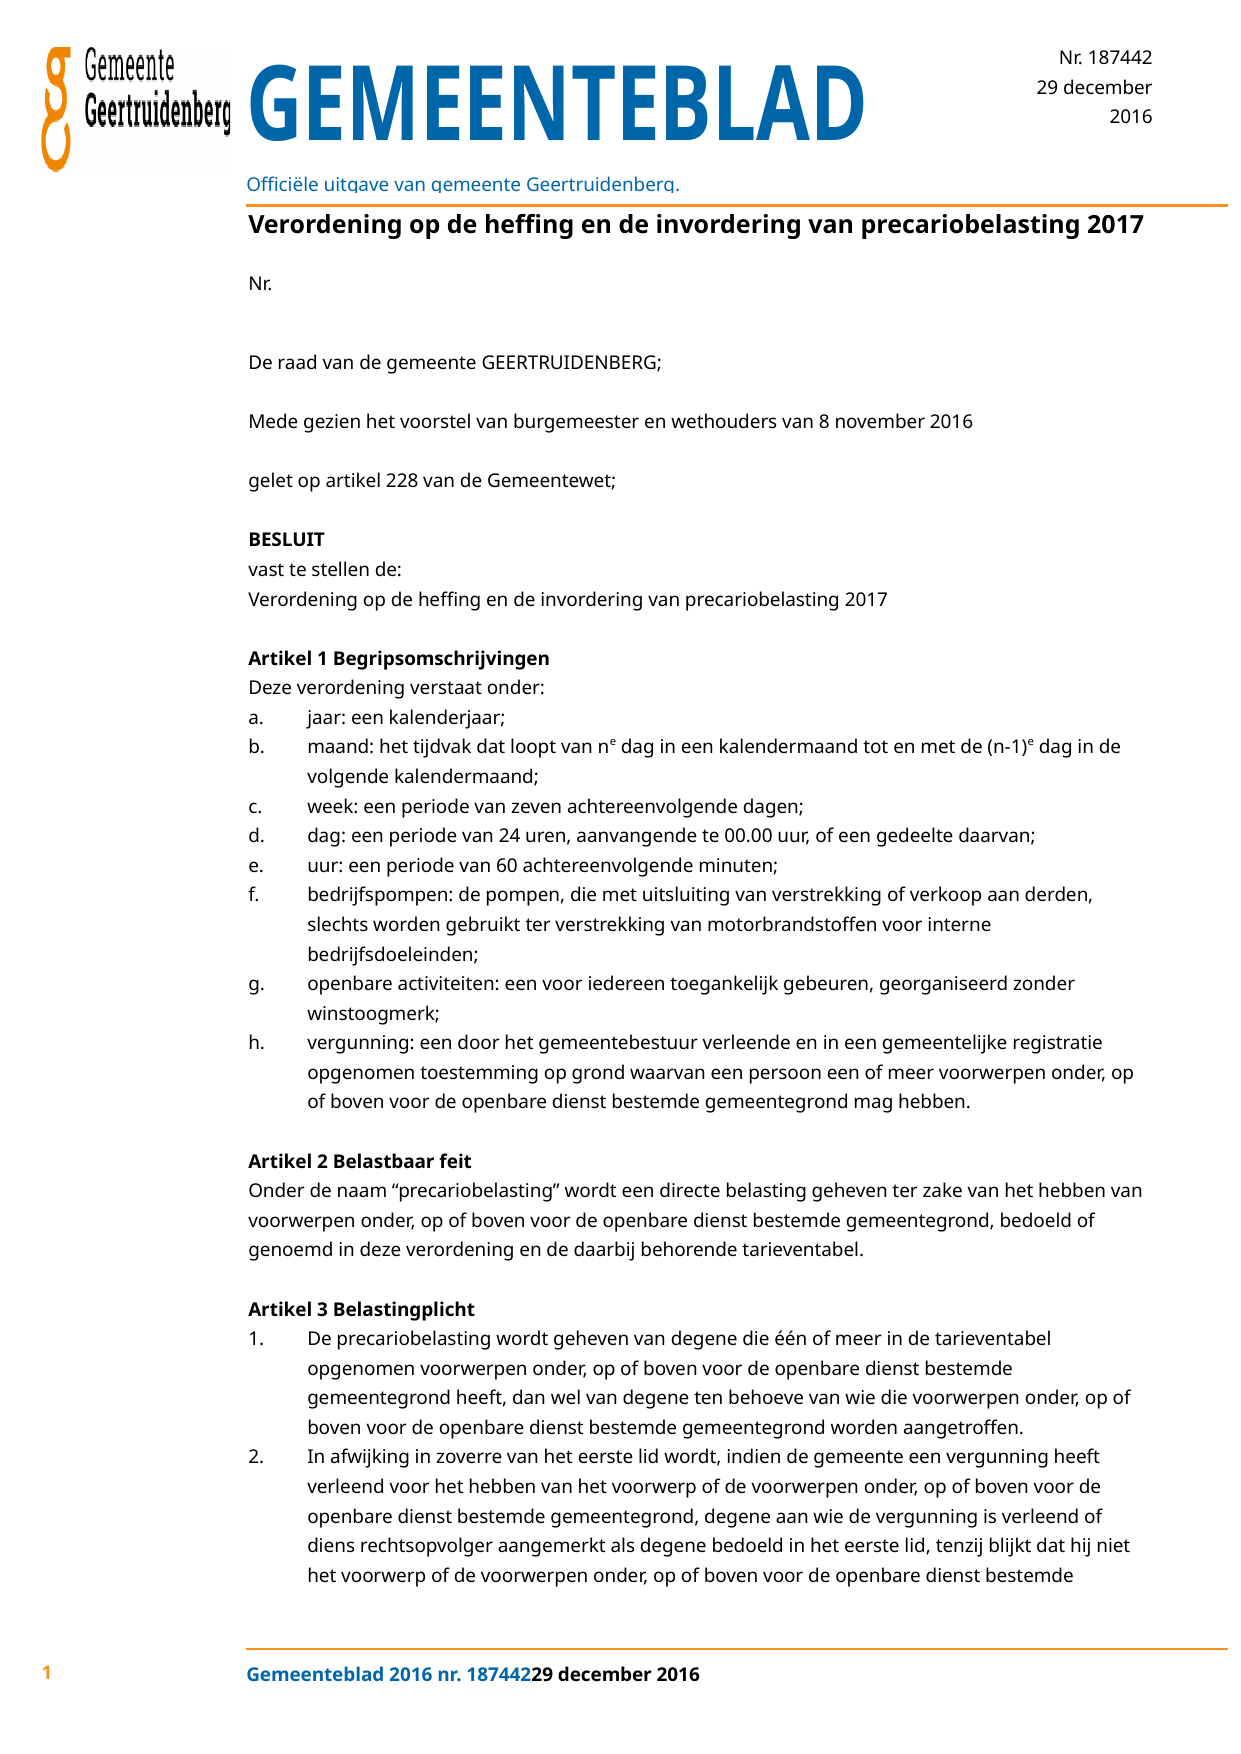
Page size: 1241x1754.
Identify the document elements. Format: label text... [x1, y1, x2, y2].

list dag: een periode van 24 uren, aanvangende te 00.00 uur, of een gedeelte daarvan; [248, 822, 1152, 848]
list week: een periode van zeven achtereenvolgende dagen; [248, 793, 1152, 819]
list In afwijking in zoverre van het eerste lid wordt, indien de gemeente een vergunning heeft verleend voor het hebben van het voorwerp of de voorwerpen onder, op of boven voor de openbare dienst bestemde gemeentegrond, degene aan wie de vergunning is verleend of diens rechtsopvolger aangemerkt als degene bedoeld in het eerste lid, tenzij blijkt dat hij niet het voorwerp of de voorwerpen onder, op of boven voor de openbare dienst bestemde [248, 1444, 1152, 1588]
text vast te stellen de: [248, 556, 1152, 582]
text Verordening op de heffing en de invordering van precariobelasting 2017 [248, 586, 1152, 612]
text Nr. [248, 270, 1152, 296]
text BESLUIT [248, 527, 1152, 552]
picture [41, 47, 231, 172]
text Deze verordening verstaat onder: [248, 674, 1152, 700]
list maand: het tijdvak dat loopt van ne dag in een kalendermaand tot en met de (n-1)e dag in de volgende kalendermaand; [248, 734, 1152, 789]
list bedrijfspompen: de pompen, die met uitsluiting van verstrekking of verkoop aan derden, slechts worden gebruikt ter verstrekking van motorbrandstoffen voor interne bedrijfsdoeleinden; [248, 882, 1152, 967]
text De raad van de gemeente GEERTRUIDENBERG; [248, 349, 1152, 375]
text Artikel 3 Belastingplicht [248, 1296, 1152, 1322]
text gelet op artikel 228 van de Gemeentewet; [248, 467, 1152, 493]
list openbare activiteiten: een voor iedereen toegankelijk gebeuren, georganiseerd zonder winstoogmerk; [248, 970, 1152, 1026]
text Onder de naam “precariobelasting” wordt een directe belasting geheven ter zake van het hebben van voorwerpen onder, op of boven voor de openbare dienst bestemde gemeentegrond, bedoeld of genoemd in deze verordening en de daarbij behorende tarieventabel. [248, 1177, 1152, 1262]
list vergunning: een door het gemeentebestuur verleende en in een gemeentelijke registratie opgenomen toestemming op grond waarvan een persoon een of meer voorwerpen onder, op of boven voor de openbare dienst bestemde gemeentegrond mag hebben. [248, 1029, 1152, 1114]
list jaar: een kalenderjaar; [248, 704, 1152, 730]
text Artikel 2 Belastbaar feit [248, 1148, 1152, 1174]
list De precariobelasting wordt geheven van degene die één of meer in de tarieventabel opgenomen voorwerpen onder, op of boven voor de openbare dienst bestemde gemeentegrond heeft, dan wel van degene ten behoeve van wie die voorwerpen onder, op of boven voor de openbare dienst bestemde gemeentegrond worden aangetroffen. [248, 1325, 1152, 1440]
list uur: een periode van 60 achtereenvolgende minuten; [248, 852, 1152, 878]
text Artikel 1 Begripsomschrijvingen [248, 645, 1152, 671]
text Verordening op de heffing en de invordering van precariobelasting 2017 [248, 207, 1152, 241]
text Mede gezien het voorstel van burgemeester en wethouders van 8 november 2016 [248, 408, 1152, 434]
